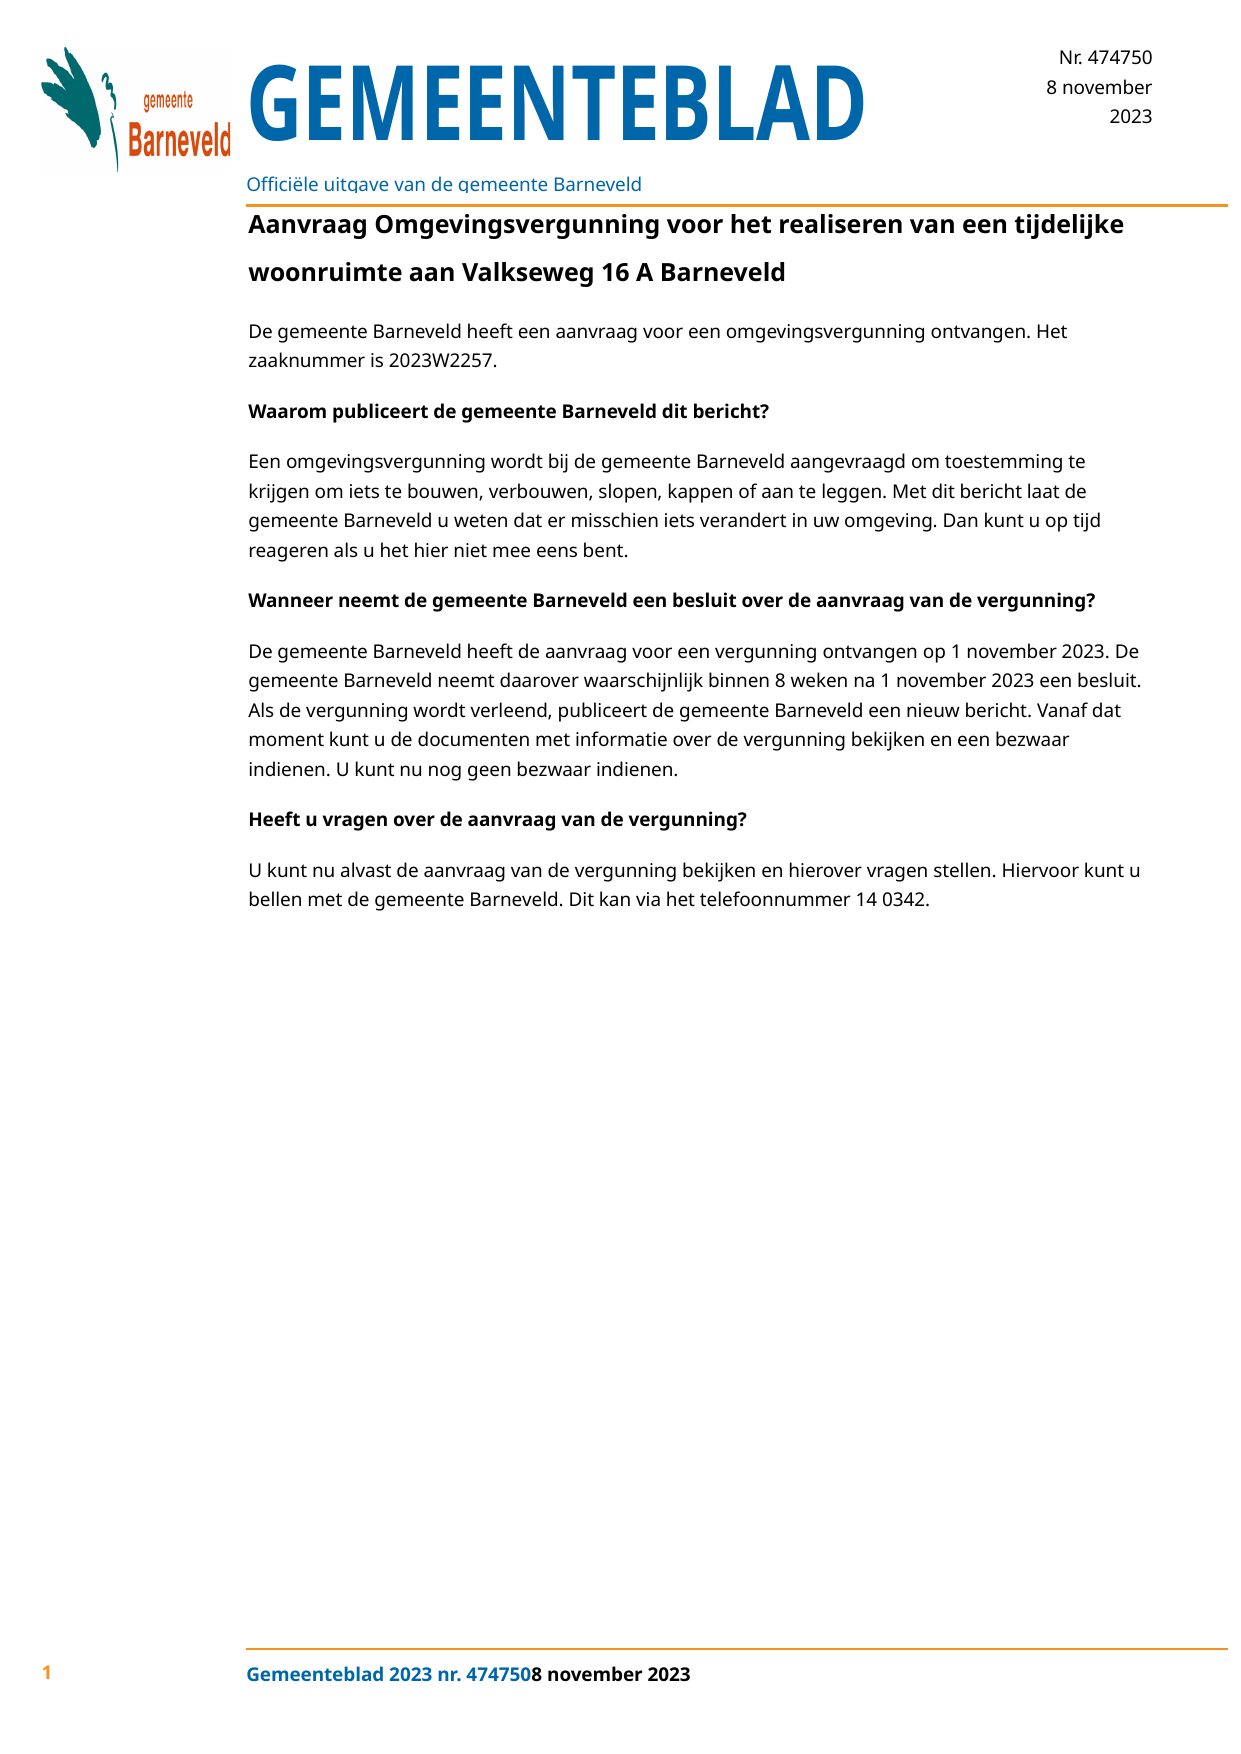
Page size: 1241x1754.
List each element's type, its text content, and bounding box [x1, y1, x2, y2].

text De gemeente Barneveld heeft de aanvraag voor een vergunning ontvangen op 1 november 2023. De gemeente Barneveld neemt daarover waarschijnlijk binnen 8 weken na 1 november 2023 een besluit. Als de vergunning wordt verleend, publiceert de gemeente Barneveld een nieuw bericht. Vanaf dat moment kunt u de documenten met informatie over de vergunning bekijken en een bezwaar indienen. U kunt nu nog geen bezwaar indienen. [248, 638, 1152, 782]
text Wanneer neemt de gemeente Barneveld een besluit over de aanvraag van de vergunning? [248, 587, 1152, 613]
text De gemeente Barneveld heeft een aanvraag voor een omgevingsvergunning ontvangen. Het zaaknummer is 2023W2257. [248, 318, 1152, 373]
text Heeft u vragen over de aanvraag van de vergunning? [248, 807, 1152, 832]
text Een omgevingsvergunning wordt bij de gemeente Barneveld aangevraagd om toestemming te krijgen om iets te bouwen, verbouwen, slopen, kappen of aan te leggen. Met dit bericht laat de gemeente Barneveld u weten dat er misschien iets verandert in uw omgeving. Dan kunt u op tijd reageren als u het hier niet mee eens bent. [248, 448, 1152, 563]
picture [41, 47, 231, 172]
text Aanvraag Omgevingsvergunning voor het realiseren van een tijdelijke woonruimte aan Valkseweg 16 A Barneveld [248, 207, 1152, 288]
text U kunt nu alvast de aanvraag van de vergunning bekijken en hierover vragen stellen. Hiervoor kunt u bellen met de gemeente Barneveld. Dit kan via het telefoonnummer 14 0342. [248, 857, 1152, 912]
text Waarom publiceert de gemeente Barneveld dit bericht? [248, 398, 1152, 424]
